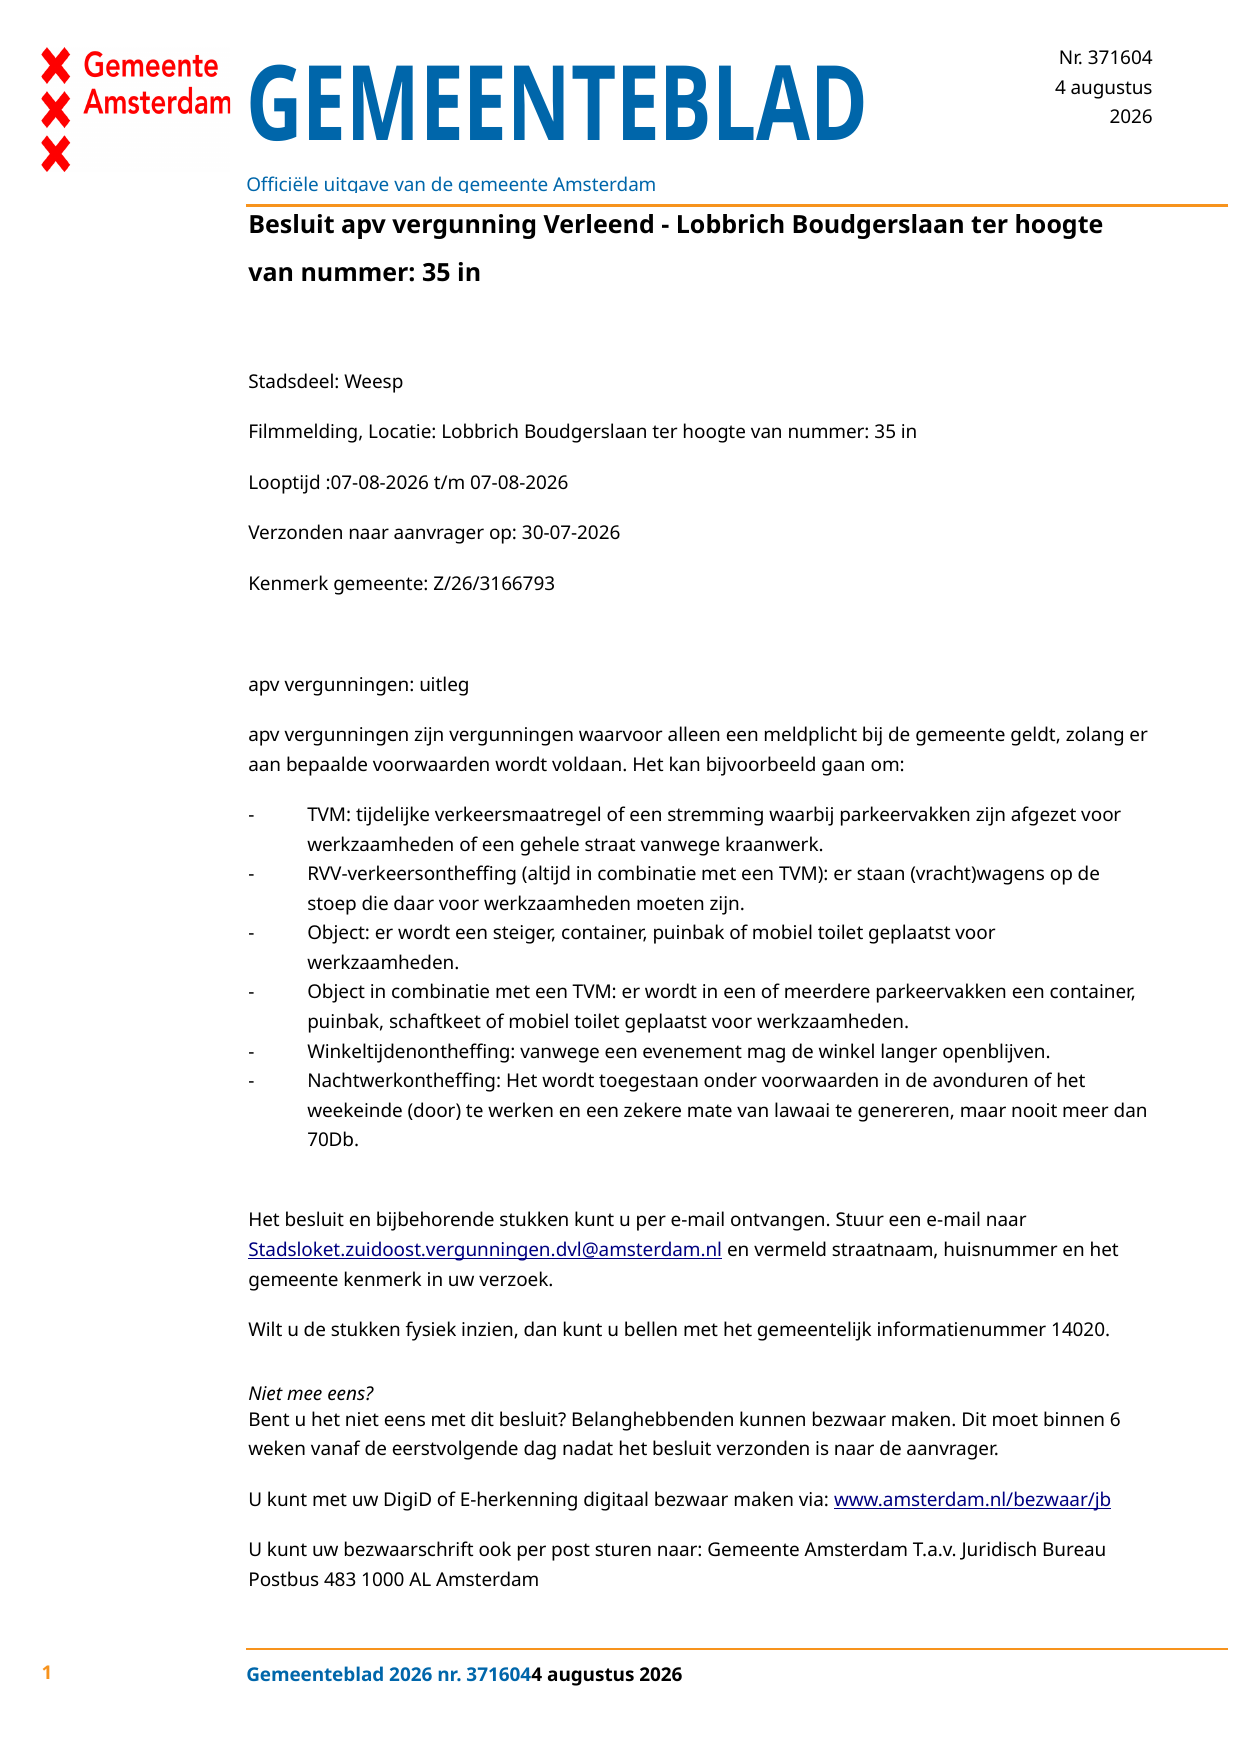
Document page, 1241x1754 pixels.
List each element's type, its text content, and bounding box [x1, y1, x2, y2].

text U kunt uw bezwaarschrift ook per post sturen naar: Gemeente Amsterdam T.a.v. Juridisch Bureau Postbus 483 1000 AL Amsterdam [248, 1536, 1152, 1592]
text Niet mee eens? [248, 1380, 1152, 1406]
text Looptijd :07-08-2026 t/m 07-08-2026 [248, 469, 1152, 495]
text U kunt met uw DigiD of E-herkenning digitaal bezwaar maken via: www.amsterdam.nl/bezwaar/jb [248, 1486, 1152, 1512]
list Nachtwerkontheffing: Het wordt toegestaan onder voorwaarden in de avonduren of het weekeinde (door) te werken en een zekere mate van lawaai te genereren, maar nooit meer dan 70Db. [248, 1067, 1152, 1152]
text apv vergunningen zijn vergunningen waarvoor alleen een meldplicht bij de gemeente geldt, zolang er aan bepaalde voorwaarden wordt voldaan. Het kan bijvoorbeeld gaan om: [248, 721, 1152, 777]
list RVV-verkeersontheffing (altijd in combinatie met een TVM): er staan (vracht)wagens op de stoep die daar voor werkzaamheden moeten zijn. [248, 860, 1152, 916]
text Bent u het niet eens met dit besluit? Belanghebbenden kunnen bezwaar maken. Dit moet binnen 6 weken vanaf de eerstvolgende dag nadat het besluit verzonden is naar de aanvrager. [248, 1406, 1152, 1461]
picture [41, 47, 231, 172]
text Filmmelding, Locatie: Lobbrich Boudgerslaan ter hoogte van nummer: 35 in [248, 419, 1152, 444]
text apv vergunningen: uitleg [248, 671, 1152, 697]
list TVM: tijdelijke verkeersmaatregel of een stremming waarbij parkeervakken zijn afgezet voor werkzaamheden of een gehele straat vanwege kraanwerk. [248, 801, 1152, 857]
text Verzonden naar aanvrager op: 30-07-2026 [248, 519, 1152, 545]
list Object: er wordt een steiger, container, puinbak of mobiel toilet geplaatst voor werkzaamheden. [248, 919, 1152, 975]
text Het besluit en bijbehorende stukken kunt u per e-mail ontvangen. Stuur een e-mail naar Stadsloket.zuidoost.vergunningen.dvl@amsterdam.nl en vermeld straatnaam, huisnummer en het gemeente kenmerk in uw verzoek. [248, 1207, 1152, 1292]
text Wilt u de stukken fysiek inzien, dan kunt u bellen met het gemeentelijk informatienummer 14020. [248, 1316, 1152, 1342]
list Winkeltijdenontheffing: vanwege een evenement mag de winkel langer openblijven. [248, 1038, 1152, 1064]
text Besluit apv vergunning Verleend - Lobbrich Boudgerslaan ter hoogte van nummer: 35 in [248, 207, 1152, 288]
text Kenmerk gemeente: Z/26/3166793 [248, 570, 1152, 596]
list Object in combinatie met een TVM: er wordt in een of meerdere parkeervakken een container, puinbak, schaftkeet of mobiel toilet geplaatst voor werkzaamheden. [248, 979, 1152, 1034]
text Stadsdeel: Weesp [248, 368, 1152, 394]
